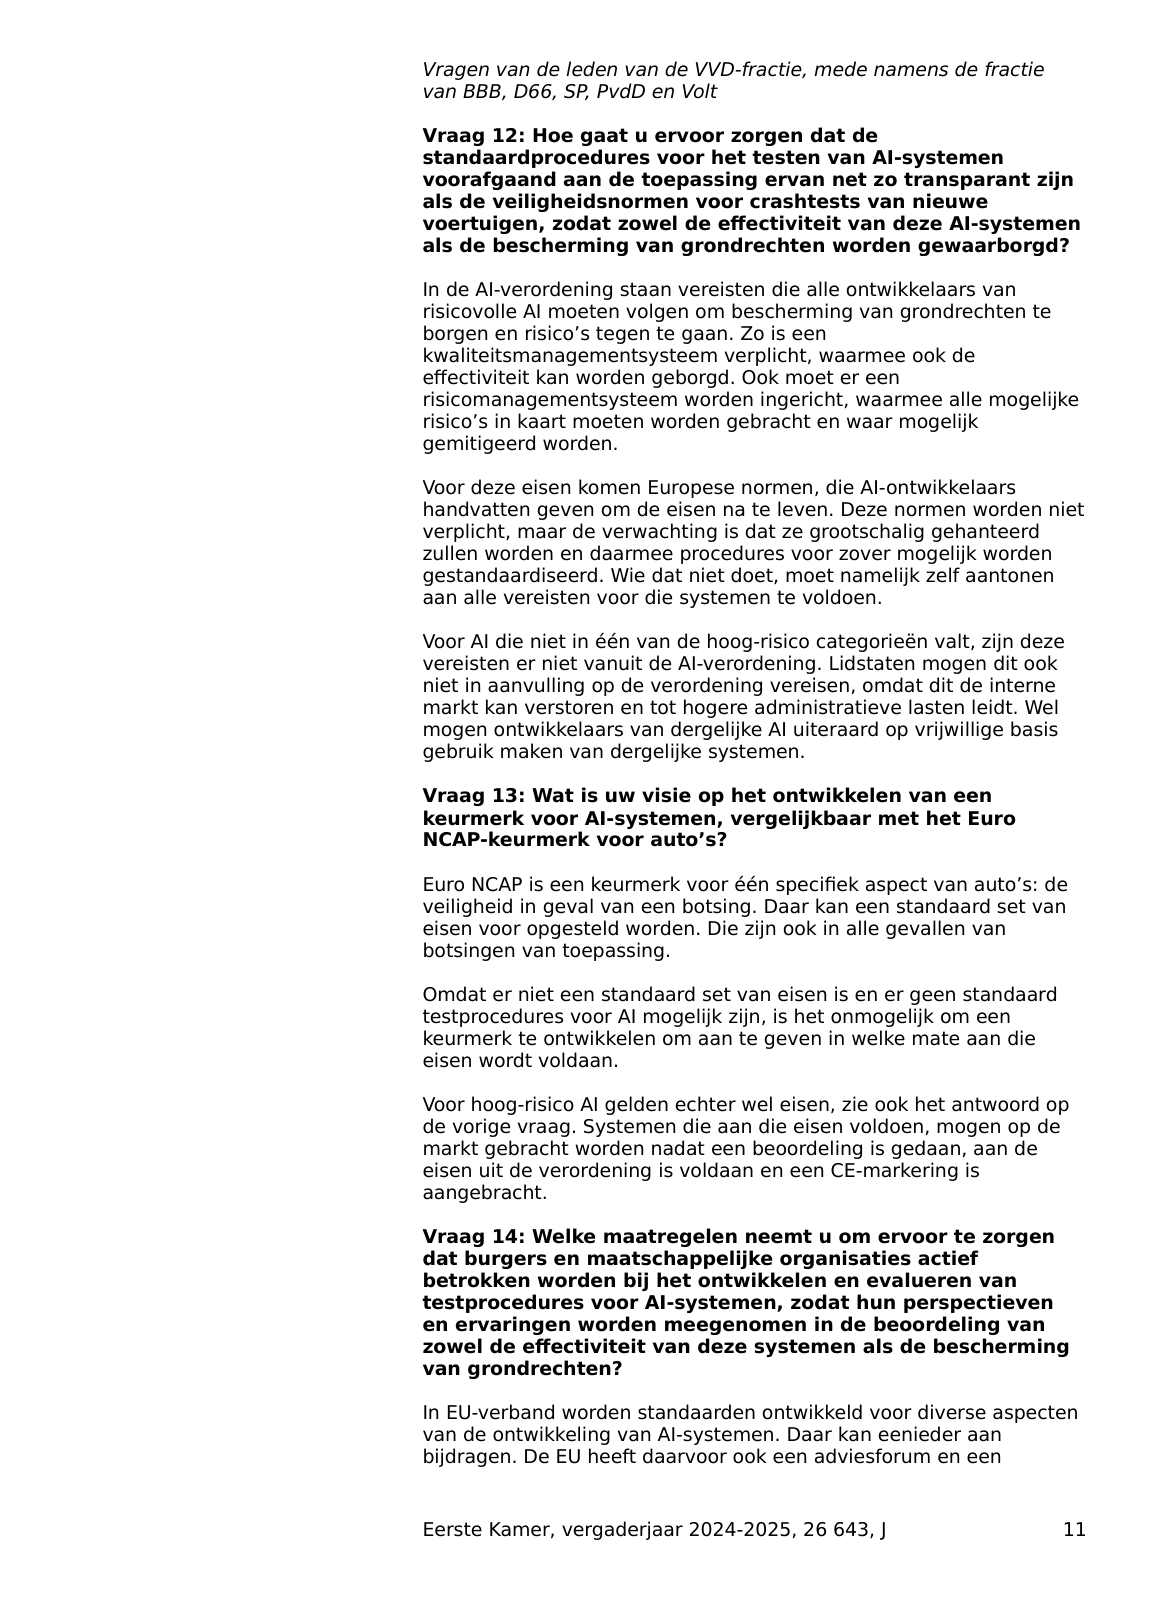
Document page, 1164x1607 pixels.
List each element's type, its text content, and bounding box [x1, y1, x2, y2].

text Euro NCAP is een keurmerk voor één specifiek aspect van auto’s: de veiligheid in geval van een botsing. Daar kan een standaard set van eisen voor opgesteld worden. Die zijn ook in alle gevallen van botsingen van toepassing. [422, 873, 1087, 961]
text Vraag 13: Wat is uw visie op het ontwikkelen van een keurmerk voor AI-systemen, vergelijkbaar met het Euro NCAP-keurmerk voor auto’s? [422, 785, 1087, 851]
text Vraag 14: Welke maatregelen neemt u om ervoor te zorgen dat burgers en maatschappelijke organisaties actief betrokken worden bij het ontwikkelen en evalueren van testprocedures voor AI-systemen, zodat hun perspectieven en ervaringen worden meegenomen in de beoordeling van zowel de effectiviteit van deze systemen als de bescherming van grondrechten? [422, 1226, 1087, 1380]
text Voor deze eisen komen Europese normen, die AI-ontwikkelaars handvatten geven om de eisen na te leven. Deze normen worden niet verplicht, maar de verwachting is dat ze grootschalig gehanteerd zullen worden en daarmee procedures voor zover mogelijk worden gestandaardiseerd. Wie dat niet doet, moet namelijk zelf aantonen aan alle vereisten voor die systemen te voldoen. [422, 477, 1087, 609]
subtitle Vragen van de leden van de VVD-fractie, mede namens de fractie van BBB, D66, SP, PvdD en Volt [422, 59, 1087, 103]
text Vraag 12: Hoe gaat u ervoor zorgen dat de standaardprocedures voor het testen van AI-systemen voorafgaand aan de toepassing ervan net zo transparant zijn als de veiligheidsnormen voor crashtests van nieuwe voertuigen, zodat zowel de effectiviteit van deze AI-systemen als de bescherming van grondrechten worden gewaarborgd? [422, 125, 1087, 257]
text Omdat er niet een standaard set van eisen is en er geen standaard testprocedures voor AI mogelijk zijn, is het onmogelijk om een keurmerk te ontwikkelen om aan te geven in welke mate aan die eisen wordt voldaan. [422, 984, 1087, 1072]
text In de AI-verordening staan vereisten die alle ontwikkelaars van risicovolle AI moeten volgen om bescherming van grondrechten te borgen en risico’s tegen te gaan. Zo is een kwaliteitsmanagementsysteem verplicht, waarmee ook de effectiviteit kan worden geborgd. Ook moet er een risicomanagementsysteem worden ingericht, waarmee alle mogelijke risico’s in kaart moeten worden gebracht en waar mogelijk gemitigeerd worden. [422, 279, 1087, 455]
text Voor hoog-risico AI gelden echter wel eisen, zie ook het antwoord op de vorige vraag. Systemen die aan die eisen voldoen, mogen op de markt gebracht worden nadat een beoordeling is gedaan, aan de eisen uit de verordening is voldaan en een CE-markering is aangebracht. [422, 1094, 1087, 1204]
text In EU-verband worden standaarden ontwikkeld voor diverse aspecten van de ontwikkeling van AI-systemen. Daar kan eenieder aan bijdragen. De EU heeft daarvoor ook een adviesforum en een [422, 1402, 1087, 1468]
text Voor AI die niet in één van de hoog-risico categorieën valt, zijn deze vereisten er niet vanuit de AI-verordening. Lidstaten mogen dit ook niet in aanvulling op de verordening vereisen, omdat dit de interne markt kan verstoren en tot hogere administratieve lasten leidt. Wel mogen ontwikkelaars van dergelijke AI uiteraard op vrijwillige basis gebruik maken van dergelijke systemen. [422, 631, 1087, 763]
